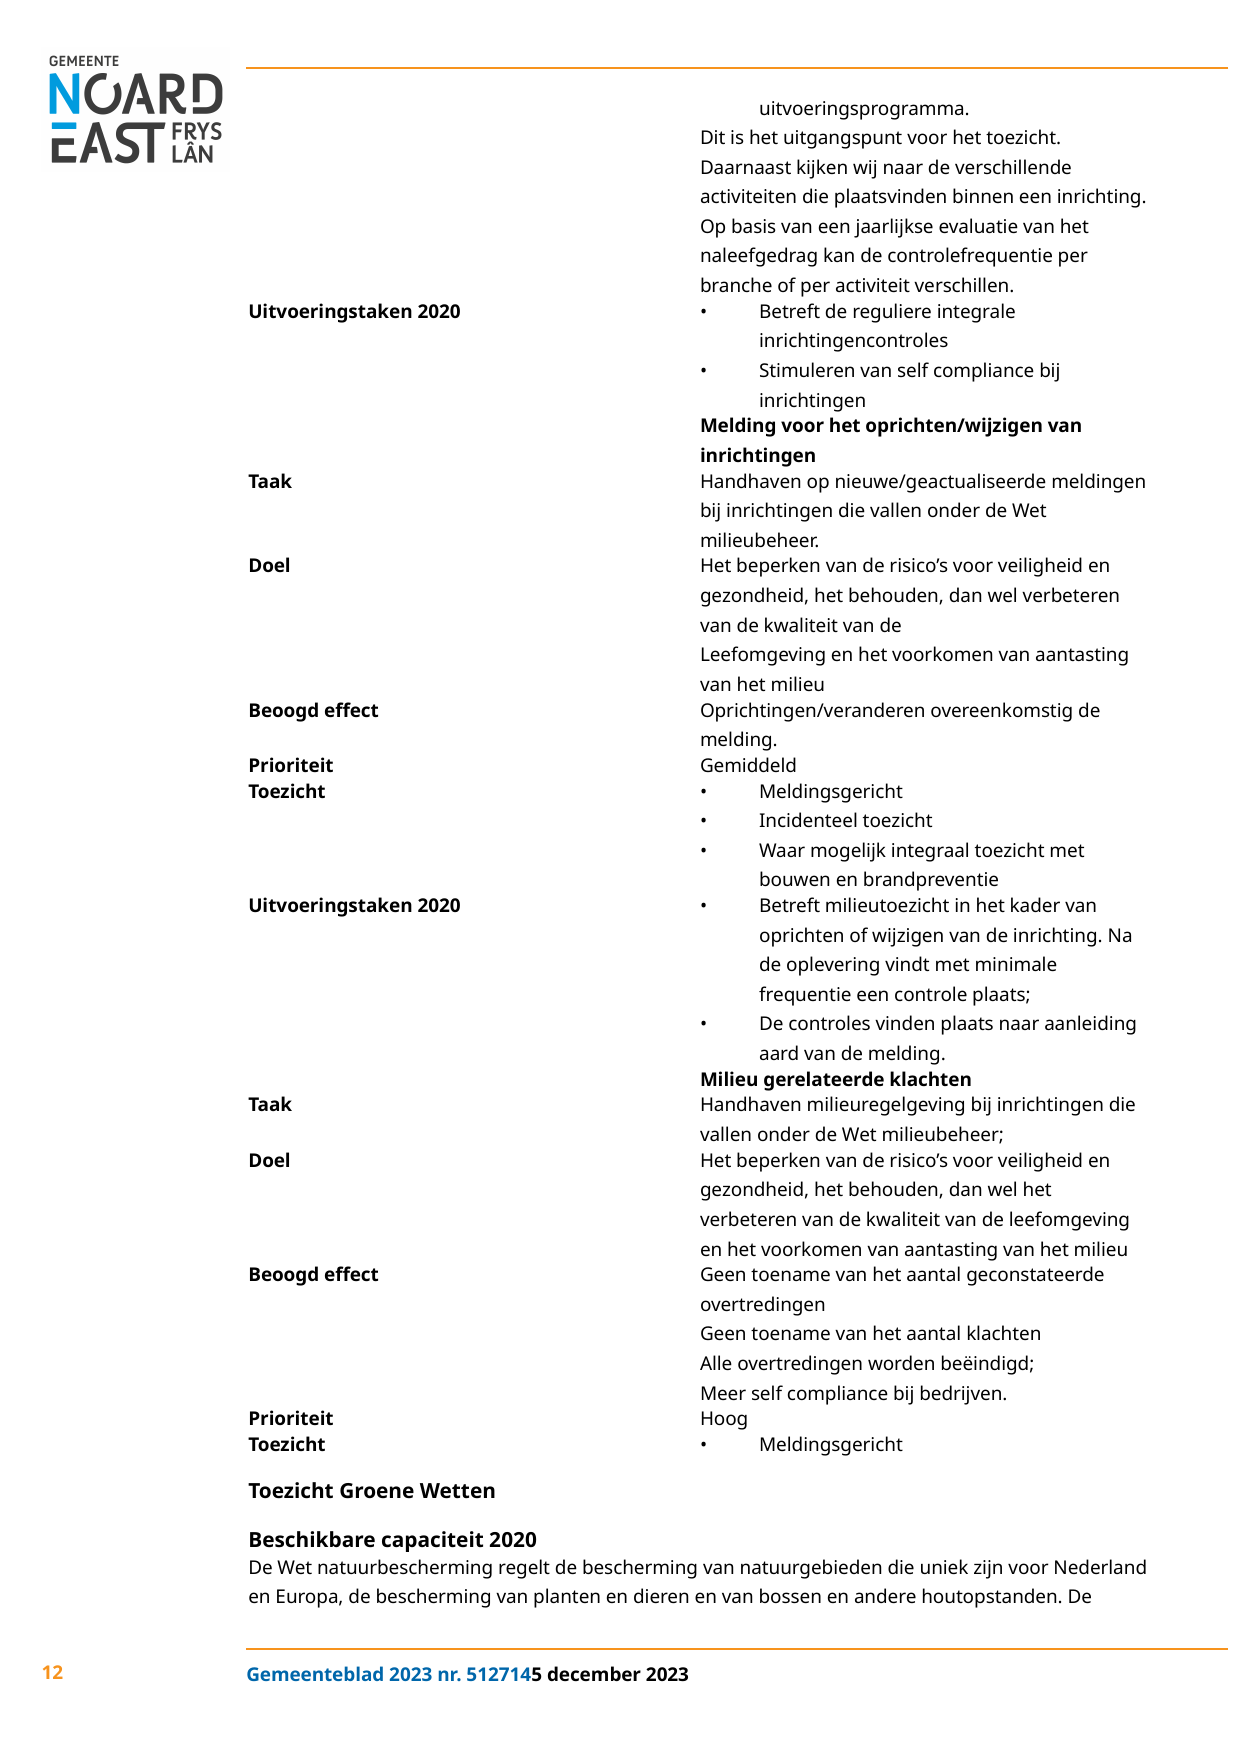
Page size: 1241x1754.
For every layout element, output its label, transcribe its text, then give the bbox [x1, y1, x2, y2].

table_cell Toezicht [248, 778, 700, 892]
table_cell Taak [248, 1092, 700, 1147]
table_cell Betreft milieutoezicht in het kader van oprichten of wijzigen van de inrichting. Na de oplevering vindt met minimale frequentie een controle plaats; De controles vinden plaats naar aanleiding aard van de melding. [700, 892, 1152, 1066]
table_cell Melding voor het oprichten/wijzigen van inrichtingen [700, 413, 1152, 468]
table_cell Hoog [700, 1406, 1152, 1431]
table_cell Meldingsgericht [700, 1431, 1152, 1457]
table_cell Prioriteit [248, 752, 700, 778]
table_cell Meldingsgericht Incidenteel toezicht Waar mogelijk integraal toezicht met bouwen en brandpreventie [700, 778, 1152, 892]
table_cell Het beperken van de risico’s voor veiligheid en gezondheid, het behouden, dan wel verbeteren van de kwaliteit van de Leefomgeving en het voorkomen van aantasting van het milieu [700, 553, 1152, 697]
table_cell Beoogd effect [248, 697, 700, 752]
text Toezicht Groene Wetten [248, 1476, 1152, 1505]
table_cell Het beperken van de risico’s voor veiligheid en gezondheid, het behouden, dan wel het verbeteren van de kwaliteit van de leefomgeving en het voorkomen van aantasting van het milieu [700, 1147, 1152, 1261]
table_cell Taak [248, 468, 700, 553]
table_cell [248, 1066, 700, 1092]
table_cell Doel [248, 553, 700, 697]
table_cell Doel [248, 1147, 700, 1261]
text De Wet natuurbescherming regelt de bescherming van natuurgebieden die uniek zijn voor Nederland en Europa, de bescherming van planten en dieren en van bossen en andere houtopstanden. De [248, 1554, 1152, 1609]
table_cell [248, 95, 700, 298]
table_cell Handhaven milieuregelgeving bij inrichtingen die vallen onder de Wet milieubeheer; [700, 1092, 1152, 1147]
picture [41, 47, 231, 172]
table_cell Milieu gerelateerde klachten [700, 1066, 1152, 1092]
table_cell [248, 413, 700, 468]
table_cell Gemiddeld [700, 752, 1152, 778]
table_cell Geen toename van het aantal geconstateerde overtredingen Geen toename van het aantal klachten Alle overtredingen worden beëindigd; Meer self compliance bij bedrijven. [700, 1261, 1152, 1406]
table_cell Prioriteit [248, 1406, 700, 1431]
table_cell Toezicht [248, 1431, 700, 1457]
table_cell Uitvoeringstaken 2020 [248, 892, 700, 1066]
table_cell Handhaven op nieuwe/geactualiseerde meldingen bij inrichtingen die vallen onder de Wet milieubeheer. [700, 468, 1152, 553]
table_cell Betreft de reguliere integrale inrichtingencontroles Stimuleren van self compliance bij inrichtingen [700, 298, 1152, 412]
table_cell Uitvoeringstaken 2020 [248, 298, 700, 412]
text Beschikbare capaciteit 2020 [248, 1526, 1152, 1554]
table_cell Beoogd effect [248, 1261, 700, 1406]
table_cell Oprichtingen/veranderen overeenkomstig de melding. [700, 697, 1152, 752]
table_cell uitvoeringsprogramma. Dit is het uitgangspunt voor het toezicht. Daarnaast kijken wij naar de verschillende activiteiten die plaatsvinden binnen een inrichting. Op basis van een jaarlijkse evaluatie van het naleefgedrag kan de controlefrequentie per branche of per activiteit verschillen. [700, 95, 1152, 298]
